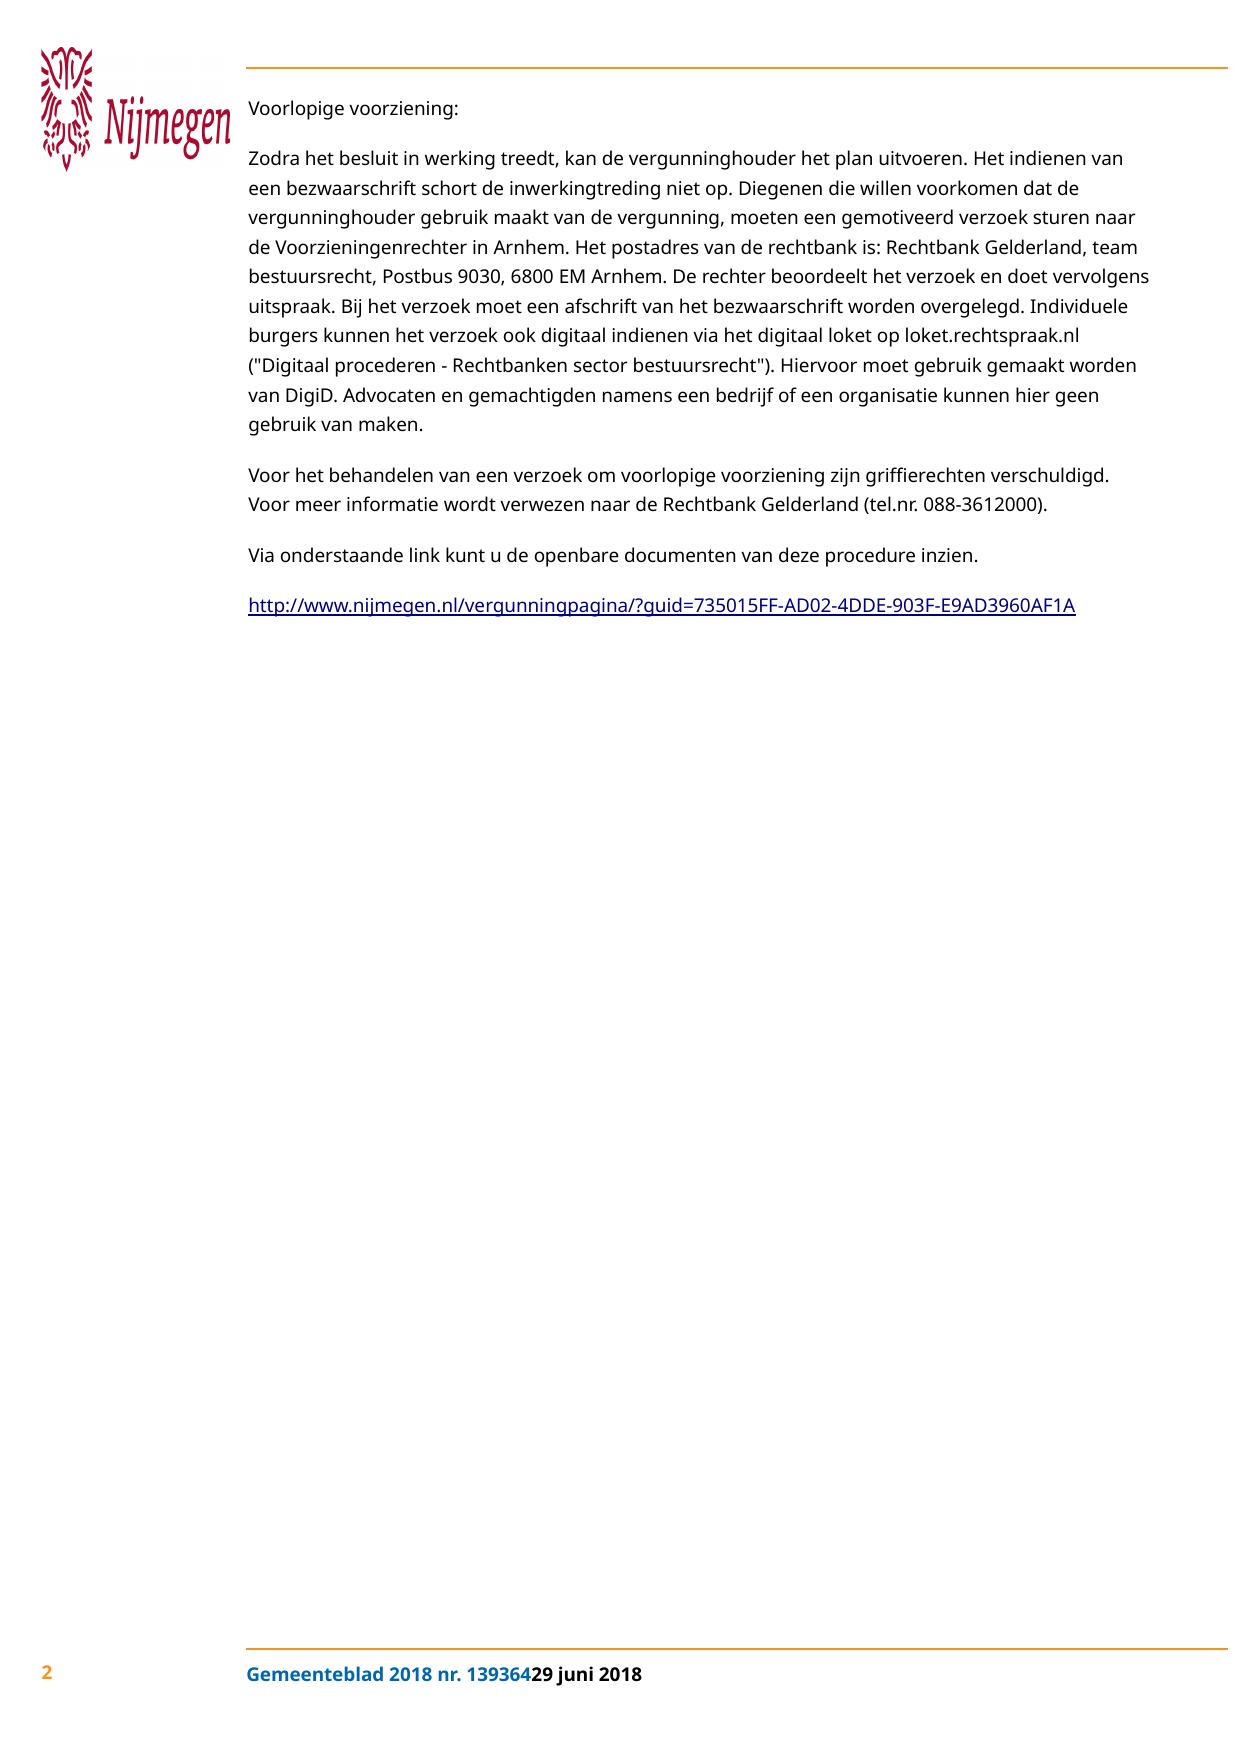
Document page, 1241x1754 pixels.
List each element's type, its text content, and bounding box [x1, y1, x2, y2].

text http://www.nijmegen.nl/vergunningpagina/?guid=735015FF-AD02-4DDE-903F-E9AD3960AF1A [248, 592, 1152, 618]
picture [41, 47, 231, 172]
text Zodra het besluit in werking treedt, kan de vergunninghouder het plan uitvoeren. Het indienen van een bezwaarschrift schort de inwerkingtreding niet op. Diegenen die willen voorkomen dat de vergunninghouder gebruik maakt van de vergunning, moeten een gemotiveerd verzoek sturen naar de Voorzieningenrechter in Arnhem. Het postadres van de rechtbank is: Rechtbank Gelderland, team bestuursrecht, Postbus 9030, 6800 EM Arnhem. De rechter beoordeelt het verzoek en doet vervolgens uitspraak. Bij het verzoek moet een afschrift van het bezwaarschrift worden overgelegd. Individuele burgers kunnen het verzoek ook digitaal indienen via het digitaal loket op loket.rechtspraak.nl ("Digitaal procederen - Rechtbanken sector bestuursrecht"). Hiervoor moet gebruik gemaakt worden van DigiD. Advocaten en gemachtigden namens een bedrijf of een organisatie kunnen hier geen gebruik van maken. [248, 145, 1152, 437]
text Via onderstaande link kunt u de openbare documenten van deze procedure inzien. [248, 542, 1152, 568]
text Voor het behandelen van een verzoek om voorlopige voorziening zijn griffierechten verschuldigd. Voor meer informatie wordt verwezen naar de Rechtbank Gelderland (tel.nr. 088-3612000). [248, 462, 1152, 517]
text Voorlopige voorziening: [248, 95, 1152, 121]
